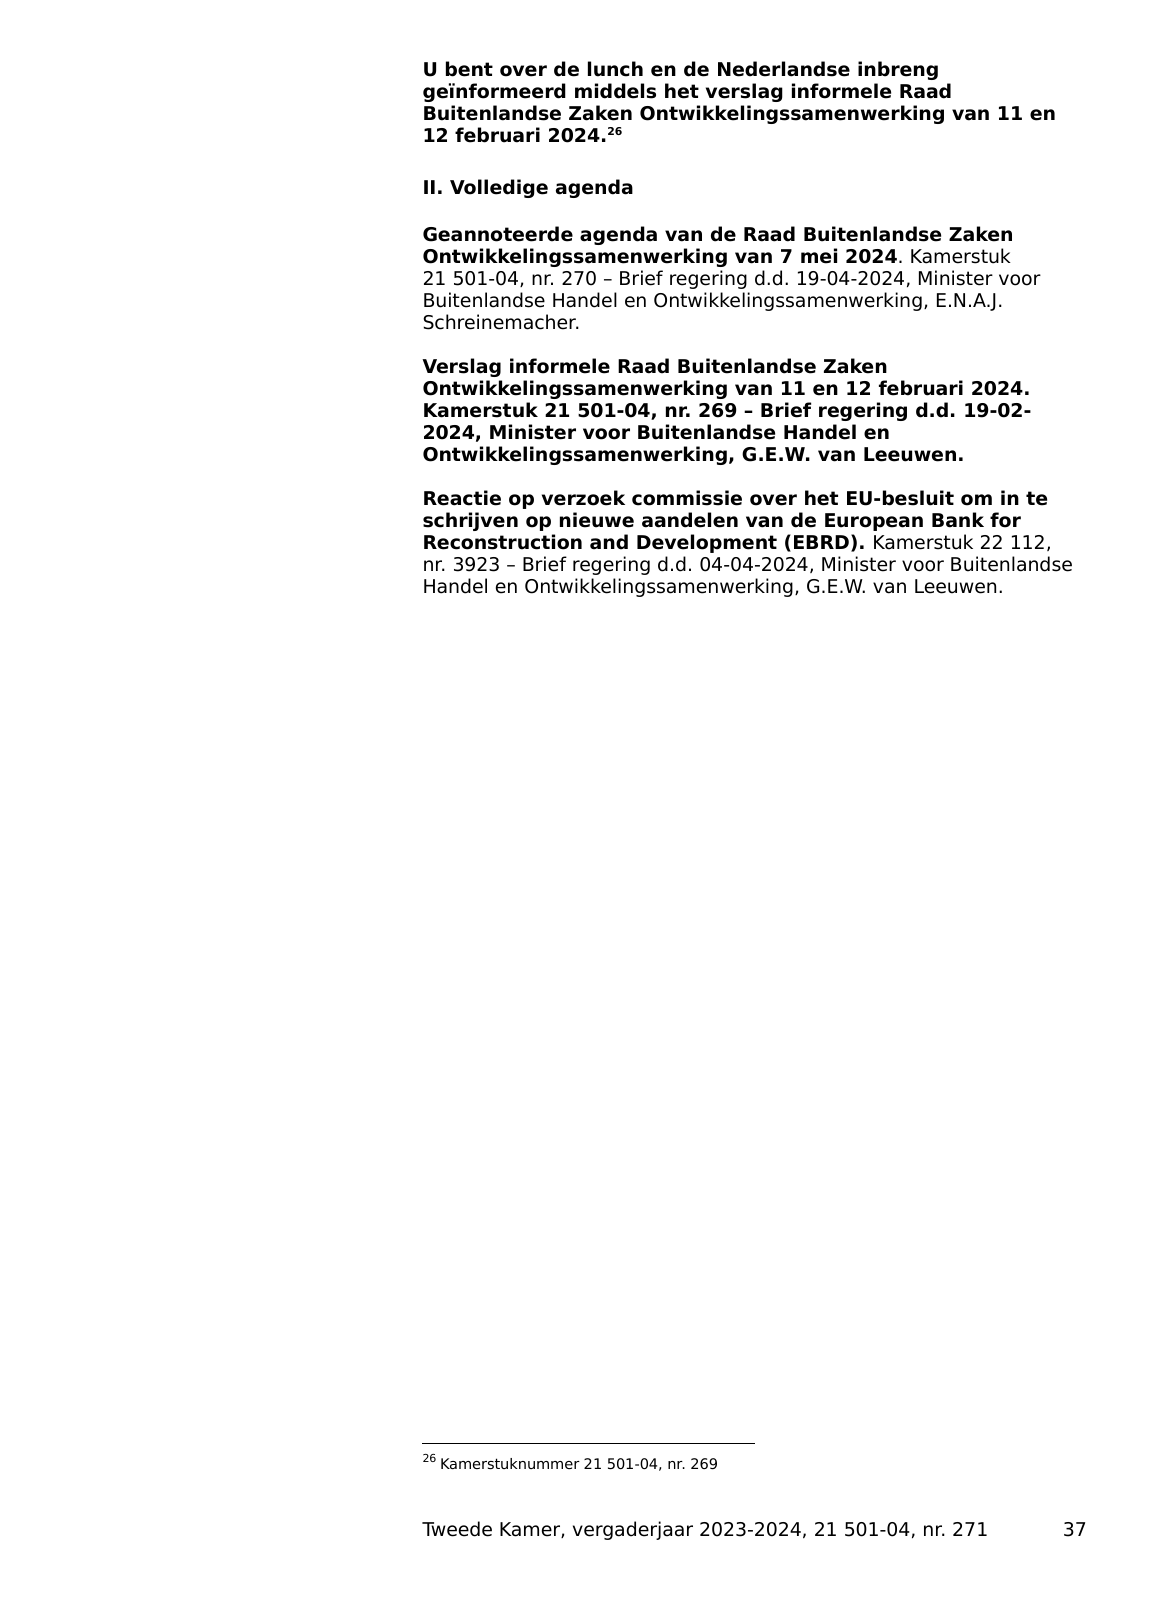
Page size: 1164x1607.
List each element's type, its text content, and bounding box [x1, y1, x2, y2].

text Reactie op verzoek commissie over het EU-besluit om in te schrijven op nieuwe aandelen van de European Bank for Reconstruction and Development (EBRD). Kamerstuk 22 112, nr. 3923 – Brief regering d.d. 04-04-2024, Minister voor Buitenlandse Handel en Ontwikkelingssamenwerking, G.E.W. van Leeuwen. [422, 488, 1087, 598]
text Geannoteerde agenda van de Raad Buitenlandse Zaken Ontwikkelingssamenwerking van 7 mei 2024. Kamerstuk 21 501-04, nr. 270 – Brief regering d.d. 19-04-2024, Minister voor Buitenlandse Handel en Ontwikkelingssamenwerking, E.N.A.J. Schreinemacher. [422, 224, 1087, 334]
subtitle II. Volledige agenda [422, 177, 1087, 199]
text Verslag informele Raad Buitenlandse Zaken Ontwikkelingssamenwerking van 11 en 12 februari 2024. Kamerstuk 21 501-04, nr. 269 – Brief regering d.d. 19-02-2024, Minister voor Buitenlandse Handel en Ontwikkelingssamenwerking, G.E.W. van Leeuwen. [422, 356, 1087, 466]
text Kamerstuknummer 21 501-04, nr. 269 [422, 1452, 1087, 1474]
text U bent over de lunch en de Nederlandse inbreng geïnformeerd middels het verslag informele Raad Buitenlandse Zaken Ontwikkelingssamenwerking van 11 en 12 februari 2024. [422, 59, 1087, 147]
